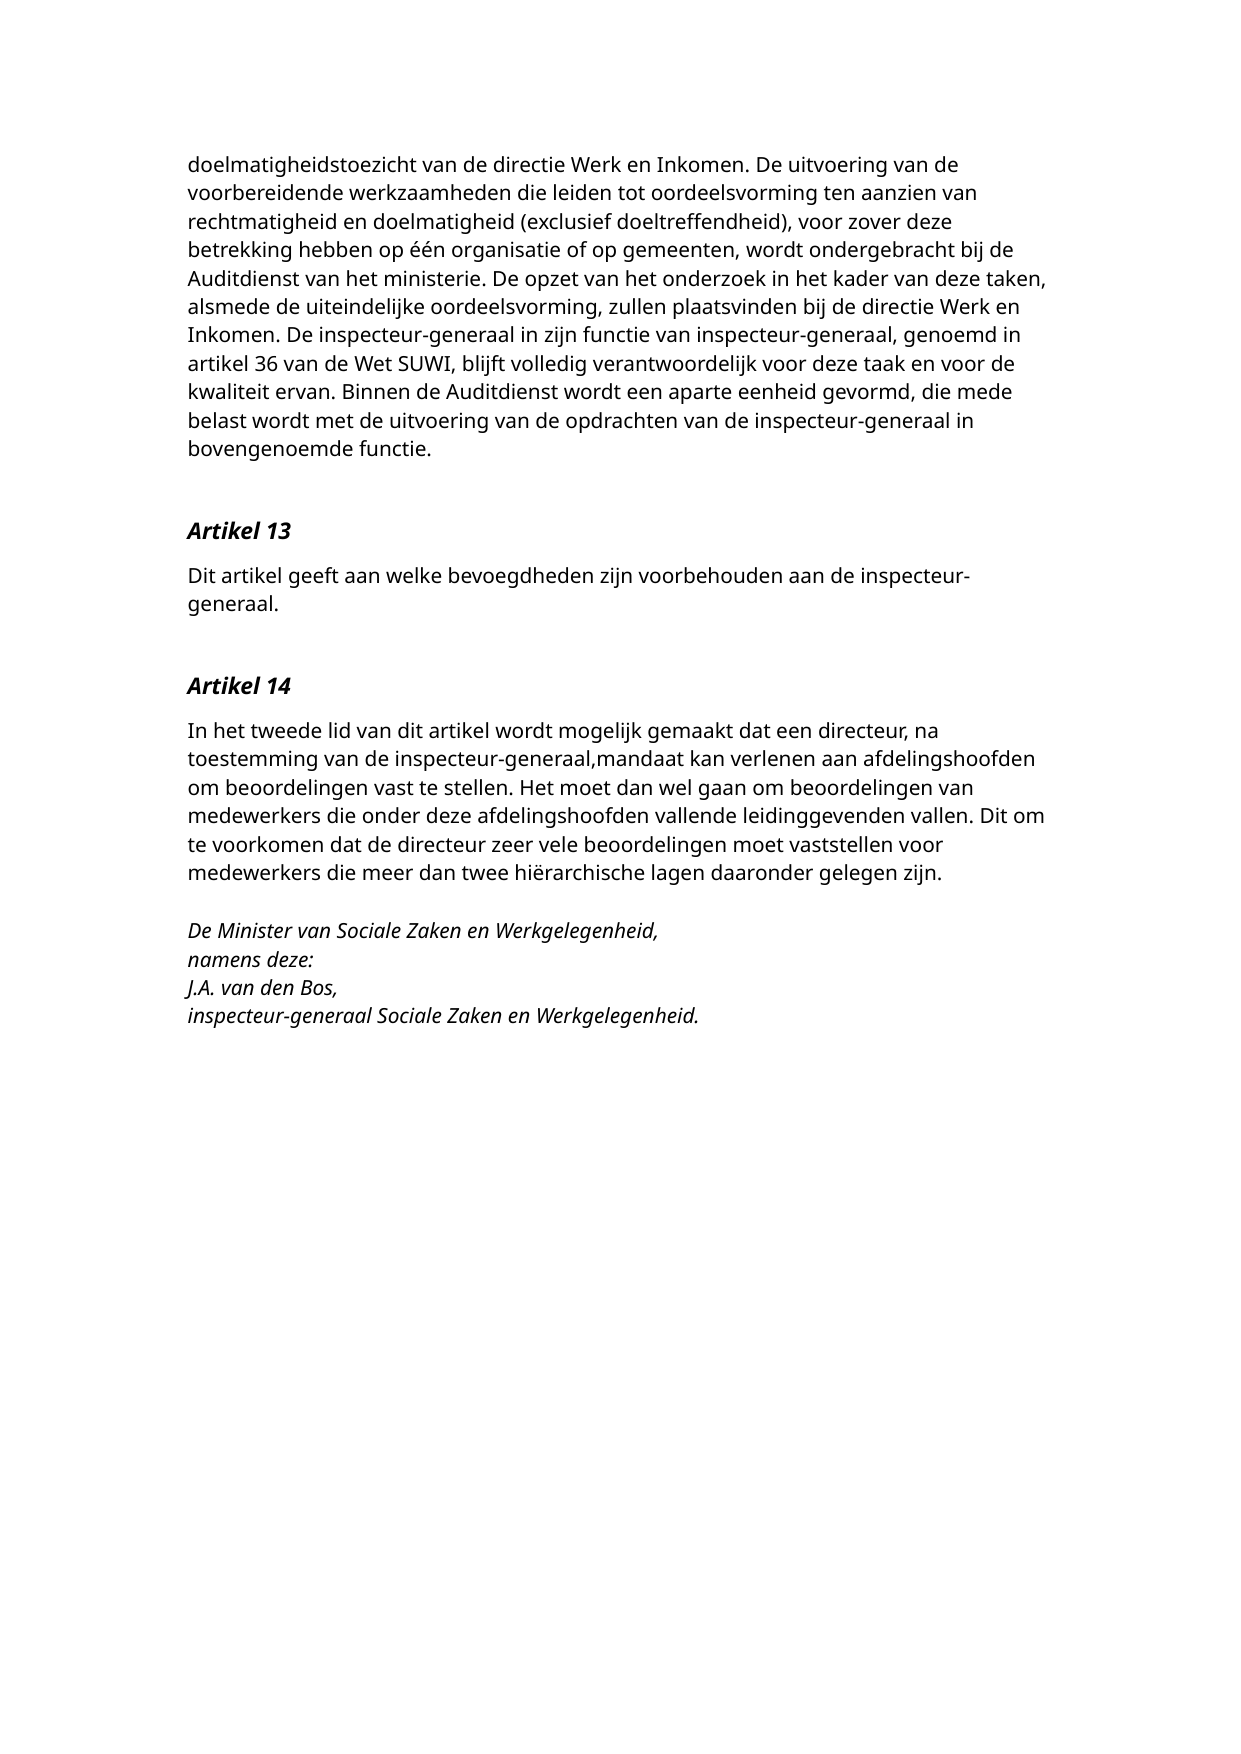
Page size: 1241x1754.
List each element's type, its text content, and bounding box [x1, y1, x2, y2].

text namens deze: [187, 945, 1053, 973]
text In het tweede lid van dit artikel wordt mogelijk gemaakt dat een directeur, na toestemming van de inspecteur-generaal,mandaat kan verlenen aan afdelingshoofden om beoordelingen vast te stellen. Het moet dan wel gaan om beoordelingen van medewerkers die onder deze afdelingshoofden vallende leidinggevenden vallen. Dit om te voorkomen dat de directeur zeer vele beoordelingen moet vaststellen voor medewerkers die meer dan twee hiërarchische lagen daaronder gelegen zijn. [187, 716, 1053, 887]
text doelmatigheidstoezicht van de directie Werk en Inkomen. De uitvoering van de voorbereidende werkzaamheden die leiden tot oordeelsvorming ten aanzien van rechtmatigheid en doelmatigheid (exclusief doeltreffendheid), voor zover deze betrekking hebben op één organisatie of op gemeenten, wordt ondergebracht bij de Auditdienst van het ministerie. De opzet van het onderzoek in het kader van deze taken, alsmede de uiteindelijke oordeelsvorming, zullen plaatsvinden bij de directie Werk en Inkomen. De inspecteur-generaal in zijn functie van inspecteur-generaal, genoemd in artikel 36 van de Wet SUWI, blijft volledig verantwoordelijk voor deze taak en voor de kwaliteit ervan. Binnen de Auditdienst wordt een aparte eenheid gevormd, die mede belast wordt met de uitvoering van de opdrachten van de inspecteur-generaal in bovengenoemde functie. [187, 150, 1053, 463]
text inspecteur-generaal Sociale Zaken en Werkgelegenheid. [187, 1002, 1053, 1030]
text De Minister van Sociale Zaken en Werkgelegenheid, [187, 916, 1053, 945]
text J.A. van den Bos, [187, 973, 1053, 1002]
subtitle Artikel 14 [187, 670, 1053, 701]
text Dit artikel geeft aan welke bevoegdheden zijn voorbehouden aan de inspecteur-generaal. [187, 561, 1053, 618]
subtitle Artikel 13 [187, 515, 1053, 546]
